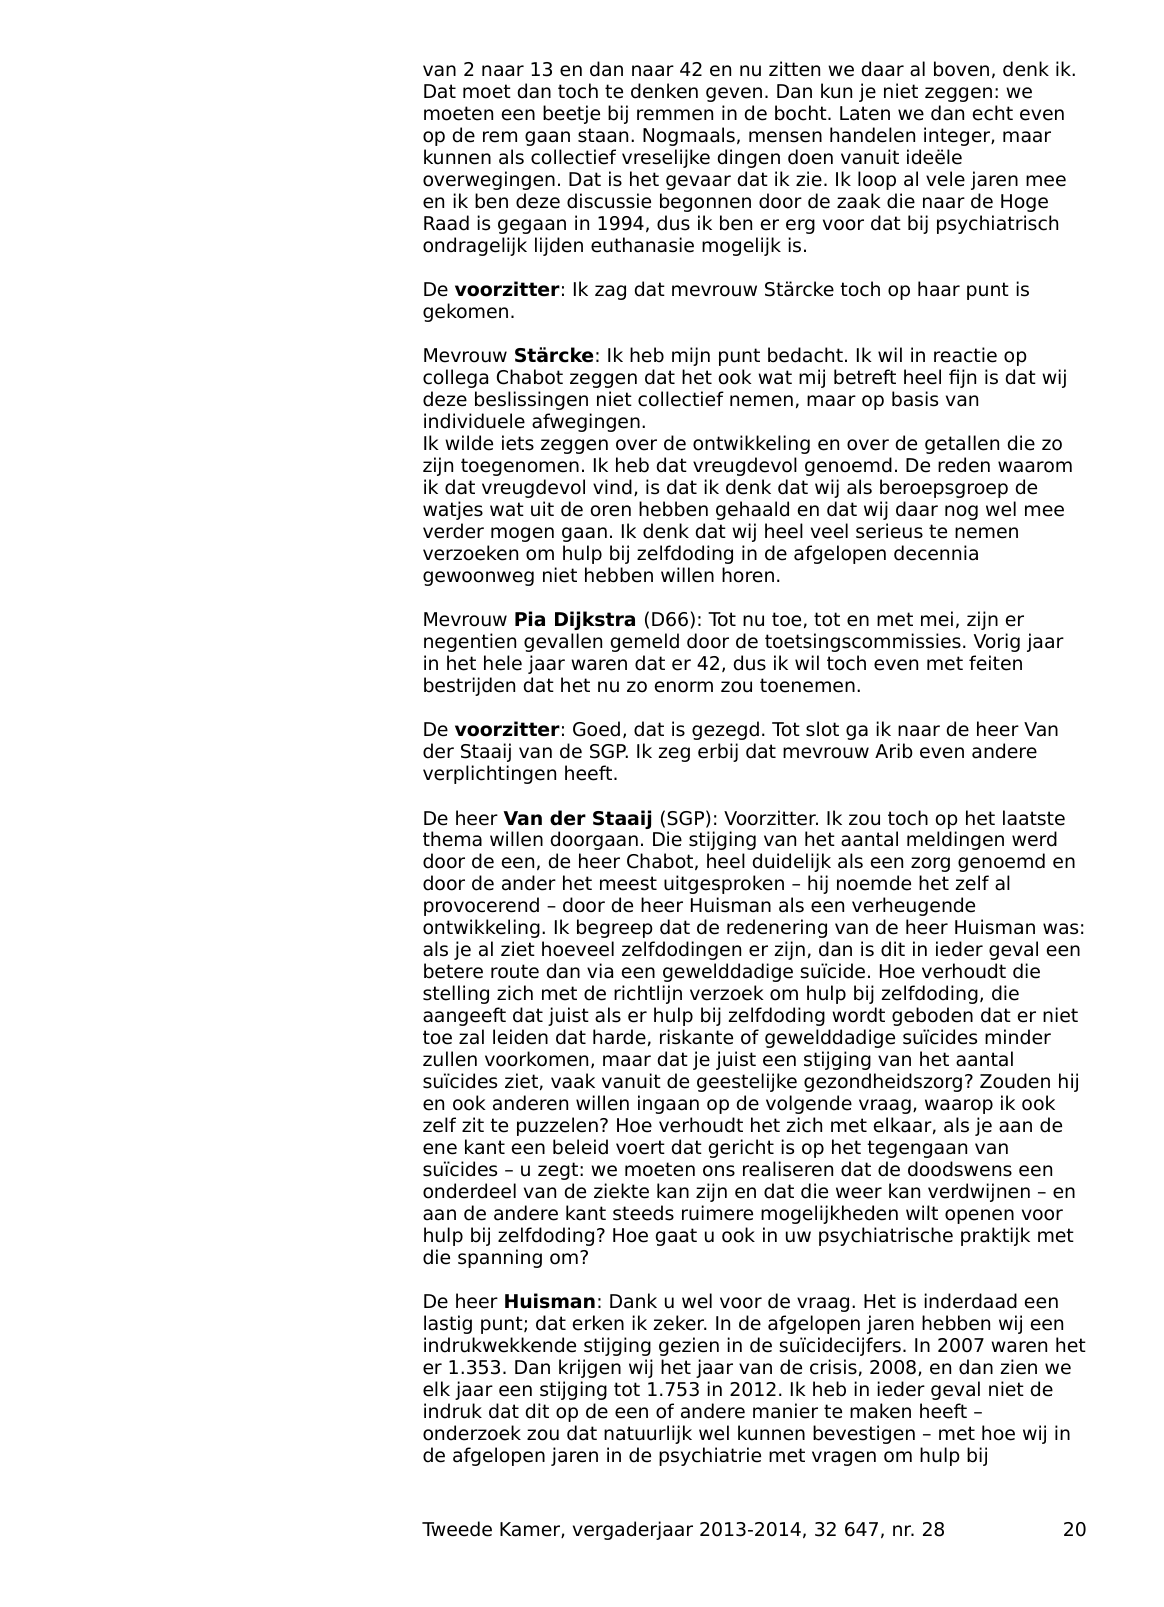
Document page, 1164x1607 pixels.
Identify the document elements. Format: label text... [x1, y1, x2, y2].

text De voorzitter: Goed, dat is gezegd. Tot slot ga ik naar de heer Van der Staaij van de SGP. Ik zeg erbij dat mevrouw Arib even andere verplichtingen heeft. [422, 719, 1087, 785]
text Mevrouw Stärcke: Ik heb mijn punt bedacht. Ik wil in reactie op collega Chabot zeggen dat het ook wat mij betreft heel fijn is dat wij deze beslissingen niet collectief nemen, maar op basis van individuele afwegingen. [422, 345, 1087, 433]
text Mevrouw Pia Dijkstra (D66): Tot nu toe, tot en met mei, zijn er negentien gevallen gemeld door de toetsingscommissies. Vorig jaar in het hele jaar waren dat er 42, dus ik wil toch even met feiten bestrijden dat het nu zo enorm zou toenemen. [422, 609, 1087, 697]
text De heer Van der Staaij (SGP): Voorzitter. Ik zou toch op het laatste thema willen doorgaan. Die stijging van het aantal meldingen werd door de een, de heer Chabot, heel duidelijk als een zorg genoemd en door de ander het meest uitgesproken – hij noemde het zelf al provocerend – door de heer Huisman als een verheugende ontwikkeling. Ik begreep dat de redenering van de heer Huisman was: als je al ziet hoeveel zelfdodingen er zijn, dan is dit in ieder geval een betere route dan via een gewelddadige suïcide. Hoe verhoudt die stelling zich met de richtlijn verzoek om hulp bij zelfdoding, die aangeeft dat juist als er hulp bij zelfdoding wordt geboden dat er niet toe zal leiden dat harde, riskante of gewelddadige suïcides minder zullen voorkomen, maar dat je juist een stijging van het aantal suïcides ziet, vaak vanuit de geestelijke gezondheidszorg? Zouden hij en ook anderen willen ingaan op de volgende vraag, waarop ik ook zelf zit te puzzelen? Hoe verhoudt het zich met elkaar, als je aan de ene kant een beleid voert dat gericht is op het tegengaan van suïcides – u zegt: we moeten ons realiseren dat de doodswens een onderdeel van de ziekte kan zijn en dat die weer kan verdwijnen – en aan de andere kant steeds ruimere mogelijkheden wilt openen voor hulp bij zelfdoding? Hoe gaat u ook in uw psychiatrische praktijk met die spanning om? [422, 807, 1087, 1269]
text De heer Huisman: Dank u wel voor de vraag. Het is inderdaad een lastig punt; dat erken ik zeker. In de afgelopen jaren hebben wij een indrukwekkende stijging gezien in de suïcidecijfers. In 2007 waren het er 1.353. Dan krijgen wij het jaar van de crisis, 2008, en dan zien we elk jaar een stijging tot 1.753 in 2012. Ik heb in ieder geval niet de indruk dat dit op de een of andere manier te maken heeft – onderzoek zou dat natuurlijk wel kunnen bevestigen – met hoe wij in de afgelopen jaren in de psychiatrie met vragen om hulp bij [422, 1291, 1087, 1467]
text De voorzitter: Ik zag dat mevrouw Stärcke toch op haar punt is gekomen. [422, 279, 1087, 323]
text van 2 naar 13 en dan naar 42 en nu zitten we daar al boven, denk ik. Dat moet dan toch te denken geven. Dan kun je niet zeggen: we moeten een beetje bij remmen in de bocht. Laten we dan echt even op de rem gaan staan. Nogmaals, mensen handelen integer, maar kunnen als collectief vreselijke dingen doen vanuit ideële overwegingen. Dat is het gevaar dat ik zie. Ik loop al vele jaren mee en ik ben deze discussie begonnen door de zaak die naar de Hoge Raad is gegaan in 1994, dus ik ben er erg voor dat bij psychiatrisch ondragelijk lijden euthanasie mogelijk is. [422, 59, 1087, 257]
text Ik wilde iets zeggen over de ontwikkeling en over de getallen die zo zijn toegenomen. Ik heb dat vreugdevol genoemd. De reden waarom ik dat vreugdevol vind, is dat ik denk dat wij als beroepsgroep de watjes wat uit de oren hebben gehaald en dat wij daar nog wel mee verder mogen gaan. Ik denk dat wij heel veel serieus te nemen verzoeken om hulp bij zelfdoding in de afgelopen decennia gewoonweg niet hebben willen horen. [422, 433, 1087, 587]
